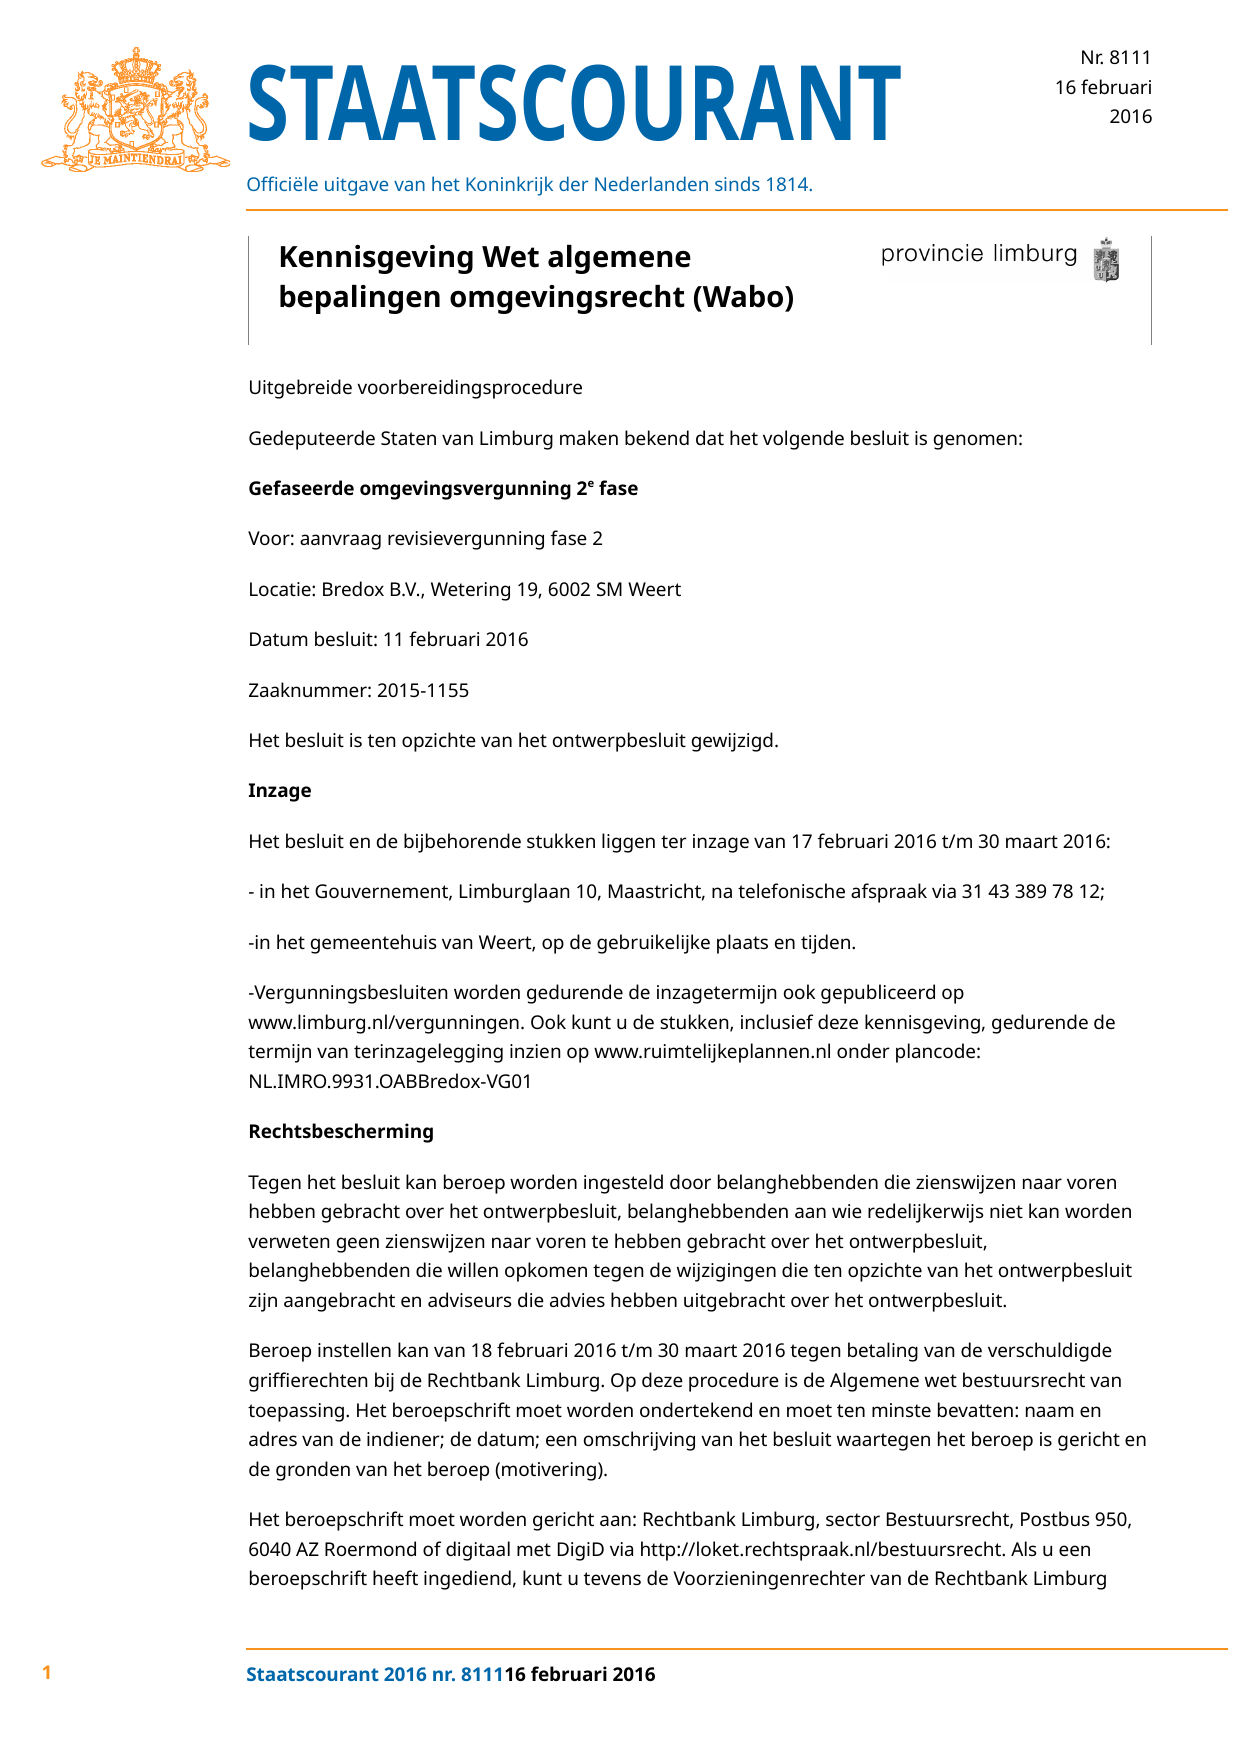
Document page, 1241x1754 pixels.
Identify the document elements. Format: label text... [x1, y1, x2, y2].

picture [41, 47, 231, 172]
picture [882, 236, 1119, 283]
text - in het Gouvernement, Limburglaan 10, Maastricht, na telefonische afspraak via 31 43 389 78 12; [248, 878, 1152, 904]
text -Vergunningsbesluiten worden gedurende de inzagetermijn ook gepubliceerd op www.limburg.nl/vergunningen. Ook kunt u de stukken, inclusief deze kennisgeving, gedurende de termijn van terinzagelegging inzien op www.ruimtelijkeplannen.nl onder plancode: NL.IMRO.9931.OABBredox-VG01 [248, 979, 1152, 1094]
text Datum besluit: 11 februari 2016 [248, 626, 1152, 652]
table_header [850, 236, 1151, 345]
text Het besluit is ten opzichte van het ontwerpbesluit gewijzigd. [248, 727, 1152, 753]
text Rechtsbescherming [248, 1118, 1152, 1144]
text Uitgebreide voorbereidingsprocedure [248, 374, 1152, 400]
text Locatie: Bredox B.V., Wetering 19, 6002 SM Weert [248, 576, 1152, 602]
text Inzage [248, 778, 1152, 803]
text Tegen het besluit kan beroep worden ingesteld door belanghebbenden die zienswijzen naar voren hebben gebracht over het ontwerpbesluit, belanghebbenden aan wie redelijkerwijs niet kan worden verweten geen zienswijzen naar voren te hebben gebracht over het ontwerpbesluit, belanghebbenden die willen opkomen tegen de wijzigingen die ten opzichte van het ontwerpbesluit zijn aangebracht en adviseurs die advies hebben uitgebracht over het ontwerpbesluit. [248, 1169, 1152, 1313]
text Beroep instellen kan van 18 februari 2016 t/m 30 maart 2016 tegen betaling van de verschuldigde griffierechten bij de Rechtbank Limburg. Op deze procedure is de Algemene wet bestuursrecht van toepassing. Het beroepschrift moet worden ondertekend en moet ten minste bevatten: naam en adres van de indiener; de datum; een omschrijving van het besluit waartegen het beroep is gericht en de gronden van het beroep (motivering). [248, 1338, 1152, 1482]
text Gefaseerde omgevingsvergunning 2e fase [248, 475, 1152, 501]
text Het beroepschrift moet worden gericht aan: Rechtbank Limburg, sector Bestuursrecht, Postbus 950, 6040 AZ Roermond of digitaal met DigiD via http://loket.rechtspraak.nl/bestuursrecht. Als u een beroepschrift heeft ingediend, kunt u tevens de Voorzieningenrechter van de Rechtbank Limburg [248, 1506, 1152, 1591]
text Voor: aanvraag revisievergunning fase 2 [248, 526, 1152, 551]
table_header Kennisgeving Wet algemene bepalingen omgevingsrecht (Wabo) [249, 236, 850, 345]
text Het besluit en de bijbehorende stukken liggen ter inzage van 17 februari 2016 t/m 30 maart 2016: [248, 828, 1152, 854]
text -in het gemeentehuis van Weert, op de gebruikelijke plaats en tijden. [248, 929, 1152, 954]
text Zaaknummer: 2015-1155 [248, 677, 1152, 702]
text Gedeputeerde Staten van Limburg maken bekend dat het volgende besluit is genomen: [248, 425, 1152, 450]
